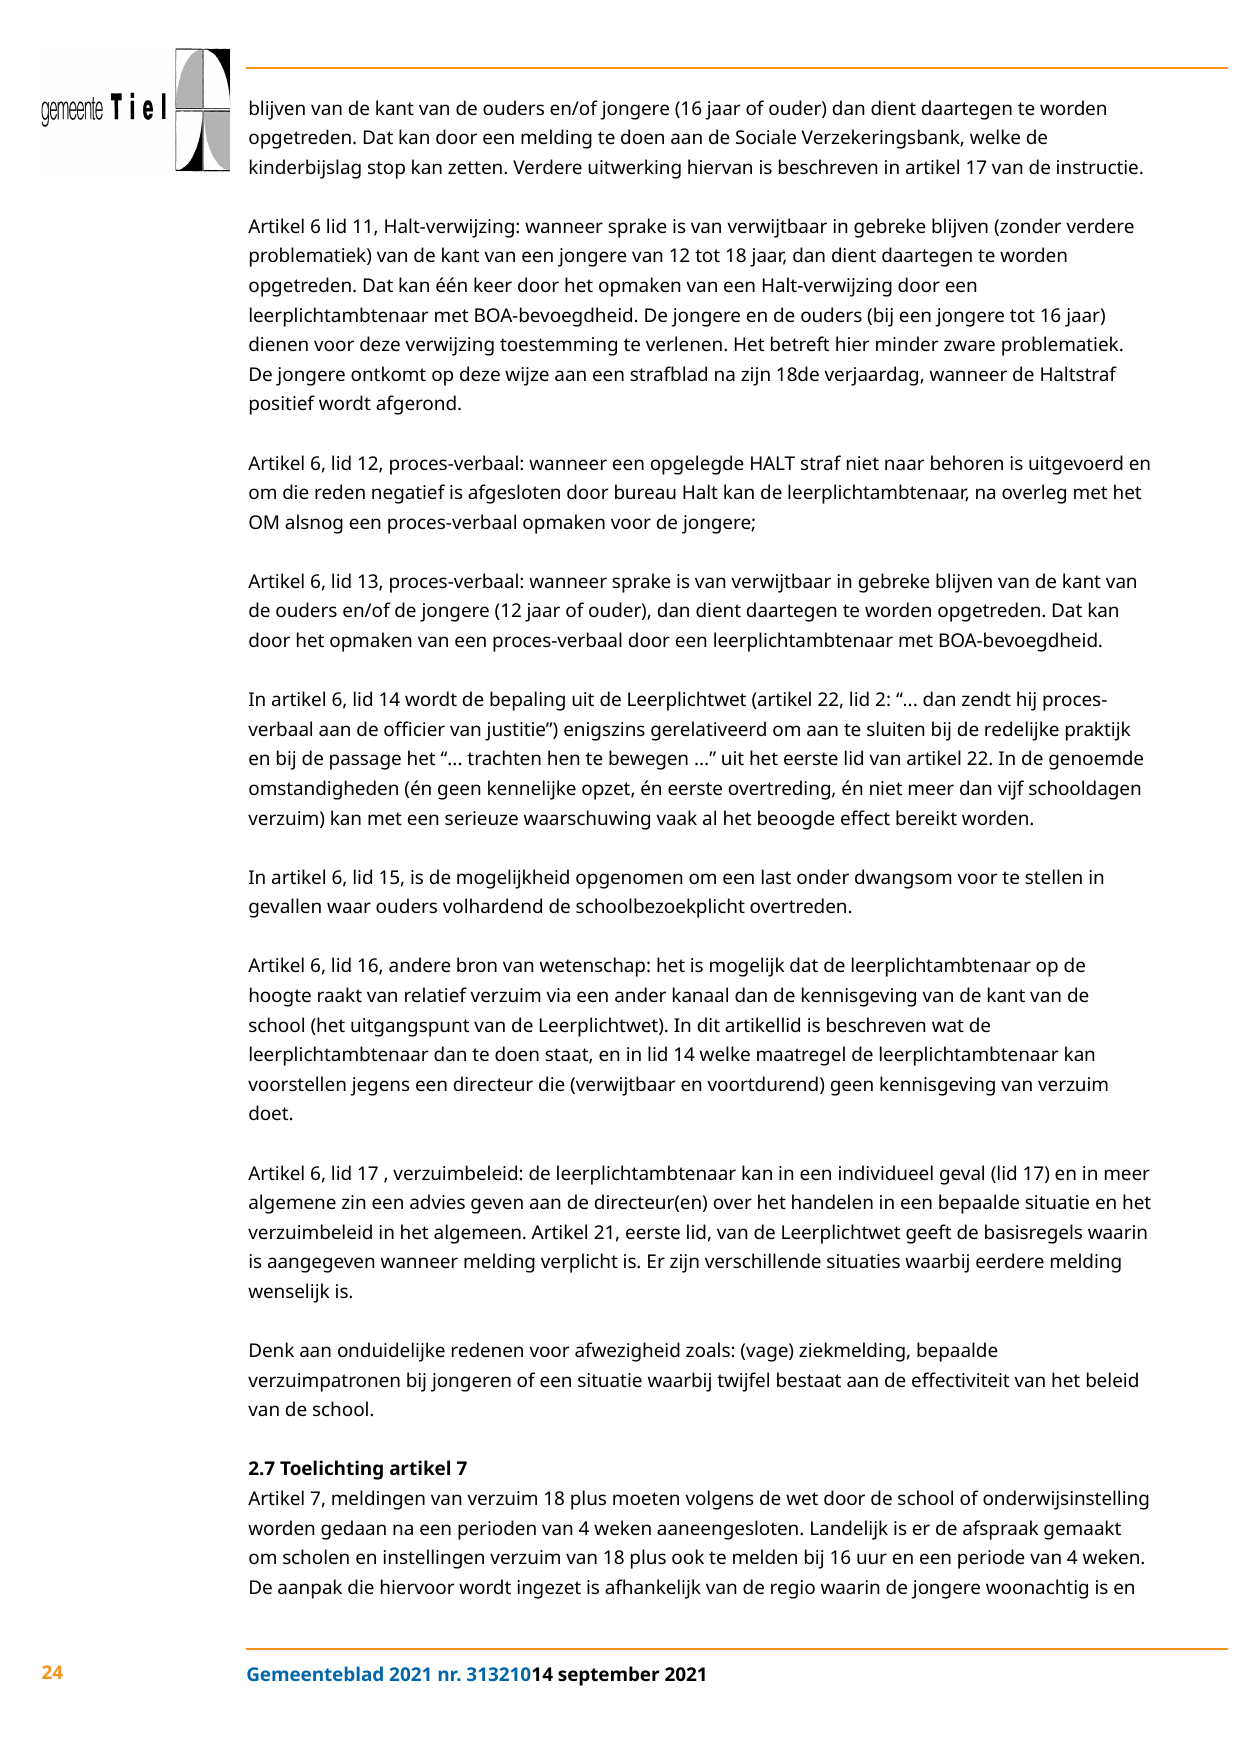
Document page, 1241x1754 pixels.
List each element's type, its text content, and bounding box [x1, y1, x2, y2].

text Denk aan onduidelijke redenen voor afwezigheid zoals: (vage) ziekmelding, bepaalde verzuimpatronen bij jongeren of een situatie waarbij twijfel bestaat aan de effectiviteit van het beleid van de school. [248, 1337, 1152, 1422]
text Artikel 6, lid 17 , verzuimbeleid: de leerplichtambtenaar kan in een individueel geval (lid 17) en in meer algemene zin een advies geven aan de directeur(en) over het handelen in een bepaalde situatie en het verzuimbeleid in het algemeen. Artikel 21, eerste lid, van de Leerplichtwet geeft de basisregels waarin is aangegeven wanneer melding verplicht is. Er zijn verschillende situaties waarbij eerdere melding wenselijk is. [248, 1160, 1152, 1304]
text In artikel 6, lid 14 wordt de bepaling uit de Leerplichtwet (artikel 22, lid 2: “... dan zendt hij proces-verbaal aan de officier van justitie”) enigszins gerelativeerd om aan te sluiten bij de redelijke praktijk en bij de passage het “... trachten hen te bewegen ...” uit het eerste lid van artikel 22. In de genoemde omstandigheden (én geen kennelijke opzet, én eerste overtreding, én niet meer dan vijf schooldagen verzuim) kan met een serieuze waarschuwing vaak al het beoogde effect bereikt worden. [248, 686, 1152, 831]
text Artikel 6 lid 11, Halt-verwijzing: wanneer sprake is van verwijtbaar in gebreke blijven (zonder verdere problematiek) van de kant van een jongere van 12 tot 18 jaar, dan dient daartegen te worden opgetreden. Dat kan één keer door het opmaken van een Halt-verwijzing door een leerplichtambtenaar met BOA-bevoegdheid. De jongere en de ouders (bij een jongere tot 16 jaar) dienen voor deze verwijzing toestemming te verlenen. Het betreft hier minder zware problematiek. De jongere ontkomt op deze wijze aan een strafblad na zijn 18de verjaardag, wanneer de Haltstraf positief wordt afgerond. [248, 213, 1152, 416]
text Artikel 6, lid 12, proces-verbaal: wanneer een opgelegde HALT straf niet naar behoren is uitgevoerd en om die reden negatief is afgesloten door bureau Halt kan de leerplichtambtenaar, na overleg met het OM alsnog een proces-verbaal opmaken voor de jongere; [248, 450, 1152, 535]
text Artikel 6, lid 16, andere bron van wetenschap: het is mogelijk dat de leerplichtambtenaar op de hoogte raakt van relatief verzuim via een ander kanaal dan de kennisgeving van de kant van de school (het uitgangspunt van de Leerplichtwet). In dit artikellid is beschreven wat de leerplichtambtenaar dan te doen staat, en in lid 14 welke maatregel de leerplichtambtenaar kan voorstellen jegens een directeur die (verwijtbaar en voortdurend) geen kennisgeving van verzuim doet. [248, 953, 1152, 1126]
text In artikel 6, lid 15, is de mogelijkheid opgenomen om een last onder dwangsom voor te stellen in gevallen waar ouders volhardend de schoolbezoekplicht overtreden. [248, 864, 1152, 919]
text 2.7 Toelichting artikel 7 [248, 1456, 1152, 1481]
text Artikel 7, meldingen van verzuim 18 plus moeten volgens de wet door de school of onderwijsinstelling worden gedaan na een perioden van 4 weken aaneengesloten. Landelijk is er de afspraak gemaakt om scholen en instellingen verzuim van 18 plus ook te melden bij 16 uur en een periode van 4 weken. De aanpak die hiervoor wordt ingezet is afhankelijk van de regio waarin de jongere woonachtig is en [248, 1485, 1152, 1600]
picture [41, 47, 231, 172]
text blijven van de kant van de ouders en/of jongere (16 jaar of ouder) dan dient daartegen te worden opgetreden. Dat kan door een melding te doen aan de Sociale Verzekeringsbank, welke de kinderbijslag stop kan zetten. Verdere uitwerking hiervan is beschreven in artikel 17 van de instructie. [248, 95, 1152, 180]
text Artikel 6, lid 13, proces-verbaal: wanneer sprake is van verwijtbaar in gebreke blijven van de kant van de ouders en/of de jongere (12 jaar of ouder), dan dient daartegen te worden opgetreden. Dat kan door het opmaken van een proces-verbaal door een leerplichtambtenaar met BOA-bevoegdheid. [248, 568, 1152, 653]
